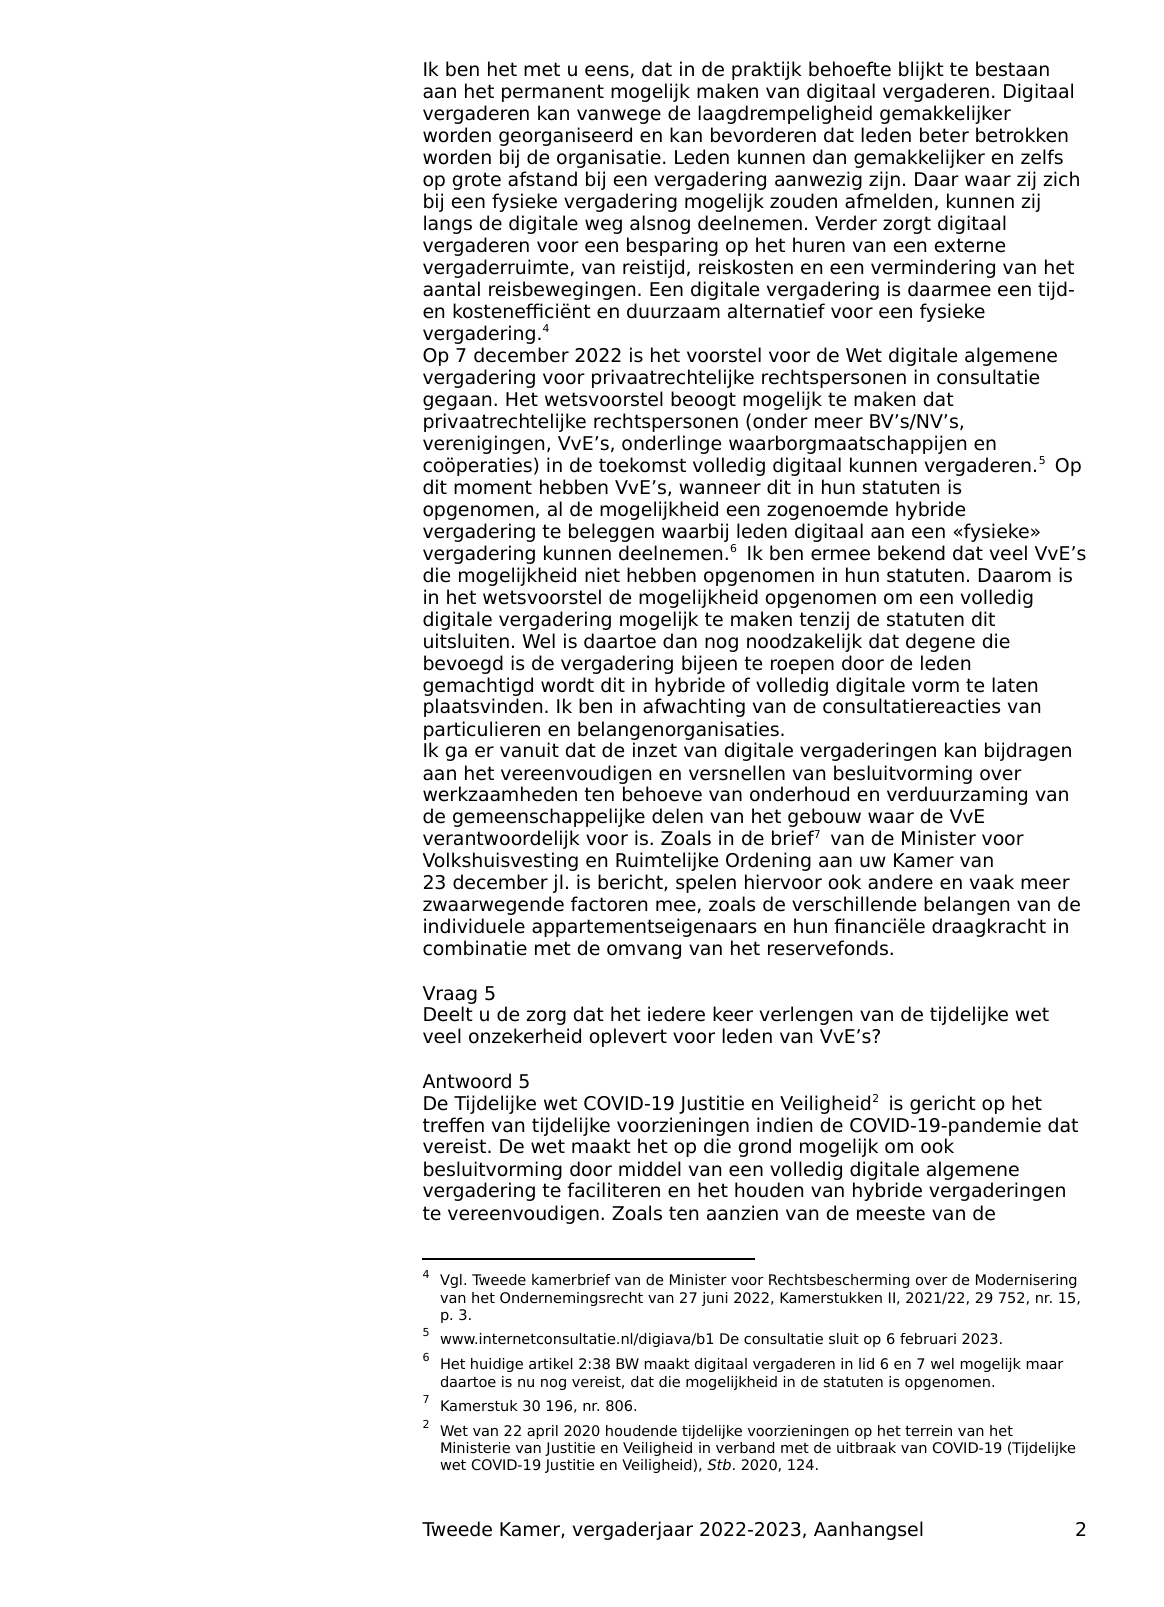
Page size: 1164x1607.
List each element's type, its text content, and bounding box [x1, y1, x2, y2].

text Kamerstuk 30 196, nr. 806. [422, 1393, 1087, 1416]
text Antwoord 5 [422, 1071, 1087, 1092]
text Wet van 22 april 2020 houdende tijdelijke voorzieningen op het terrein van het Ministerie van Justitie en Veiligheid in verband met de uitbraak van COVID-19 (Tijdelijke wet COVID-19 Justitie en Veiligheid), Stb. 2020, 124. [422, 1418, 1087, 1474]
text Ik ben het met u eens, dat in de praktijk behoefte blijkt te bestaan aan het permanent mogelijk maken van digitaal vergaderen. Digitaal vergaderen kan vanwege de laagdrempeligheid gemakkelijker worden georganiseerd en kan bevorderen dat leden beter betrokken worden bij de organisatie. Leden kunnen dan gemakkelijker en zelfs op grote afstand bij een vergadering aanwezig zijn. Daar waar zij zich bij een fysieke vergadering mogelijk zouden afmelden, kunnen zij langs de digitale weg alsnog deelnemen. Verder zorgt digitaal vergaderen voor een besparing op het huren van een externe vergaderruimte, van reistijd, reiskosten en een vermindering van het aantal reisbewegingen. Een digitale vergadering is daarmee een tijd- en kostenefficiënt en duurzaam alternatief voor een fysieke vergadering. [422, 59, 1087, 345]
text Vraag 5 [422, 982, 1087, 1004]
text Vgl. Tweede kamerbrief van de Minister voor Rechtsbescherming over de Modernisering van het Ondernemingsrecht van 27 juni 2022, Kamerstukken II, 2021/22, 29 752, nr. 15, p. 3. [422, 1268, 1087, 1324]
text Ik ga er vanuit dat de inzet van digitale vergaderingen kan bijdragen aan het vereenvoudigen en versnellen van besluitvorming over werkzaamheden ten behoeve van onderhoud en verduurzaming van de gemeenschappelijke delen van het gebouw waar de VvE verantwoordelijk voor is. Zoals in de brief van de Minister voor Volkshuisvesting en Ruimtelijke Ordening aan uw Kamer van 23 december jl. is bericht, spelen hiervoor ook andere en vaak meer zwaarwegende factoren mee, zoals de verschillende belangen van de individuele appartementseigenaars en hun financiële draagkracht in combinatie met de omvang van het reservefonds. [422, 740, 1087, 960]
text Deelt u de zorg dat het iedere keer verlengen van de tijdelijke wet veel onzekerheid oplevert voor leden van VvE’s? [422, 1004, 1087, 1048]
text www.internetconsultatie.nl/digiava/b1 De consultatie sluit op 6 februari 2023. [422, 1327, 1087, 1349]
text Het huidige artikel 2:38 BW maakt digitaal vergaderen in lid 6 en 7 wel mogelijk maar daartoe is nu nog vereist, dat die mogelijkheid in de statuten is opgenomen. [422, 1352, 1087, 1391]
text Op 7 december 2022 is het voorstel voor de Wet digitale algemene vergadering voor privaatrechtelijke rechtspersonen in consultatie gegaan. Het wetsvoorstel beoogt mogelijk te maken dat privaatrechtelijke rechtspersonen (onder meer BV’s/NV’s, verenigingen, VvE’s, onderlinge waarborgmaatschappijen en coöperaties) in de toekomst volledig digitaal kunnen vergaderen. Op dit moment hebben VvE’s, wanneer dit in hun statuten is opgenomen, al de mogelijkheid een zogenoemde hybride vergadering te beleggen waarbij leden digitaal aan een «fysieke» vergadering kunnen deelnemen. Ik ben ermee bekend dat veel VvE’s die mogelijkheid niet hebben opgenomen in hun statuten. Daarom is in het wetsvoorstel de mogelijkheid opgenomen om een volledig digitale vergadering mogelijk te maken tenzij de statuten dit uitsluiten. Wel is daartoe dan nog noodzakelijk dat degene die bevoegd is de vergadering bijeen te roepen door de leden gemachtigd wordt dit in hybride of volledig digitale vorm te laten plaatsvinden. Ik ben in afwachting van de consultatiereacties van particulieren en belangenorganisaties. [422, 345, 1087, 740]
text De Tijdelijke wet COVID-19 Justitie en Veiligheid is gericht op het treffen van tijdelijke voorzieningen indien de COVID-19-pandemie dat vereist. De wet maakt het op die grond mogelijk om ook besluitvorming door middel van een volledig digitale algemene vergadering te faciliteren en het houden van hybride vergaderingen te vereenvoudigen. Zoals ten aanzien van de meeste van de [422, 1092, 1087, 1224]
